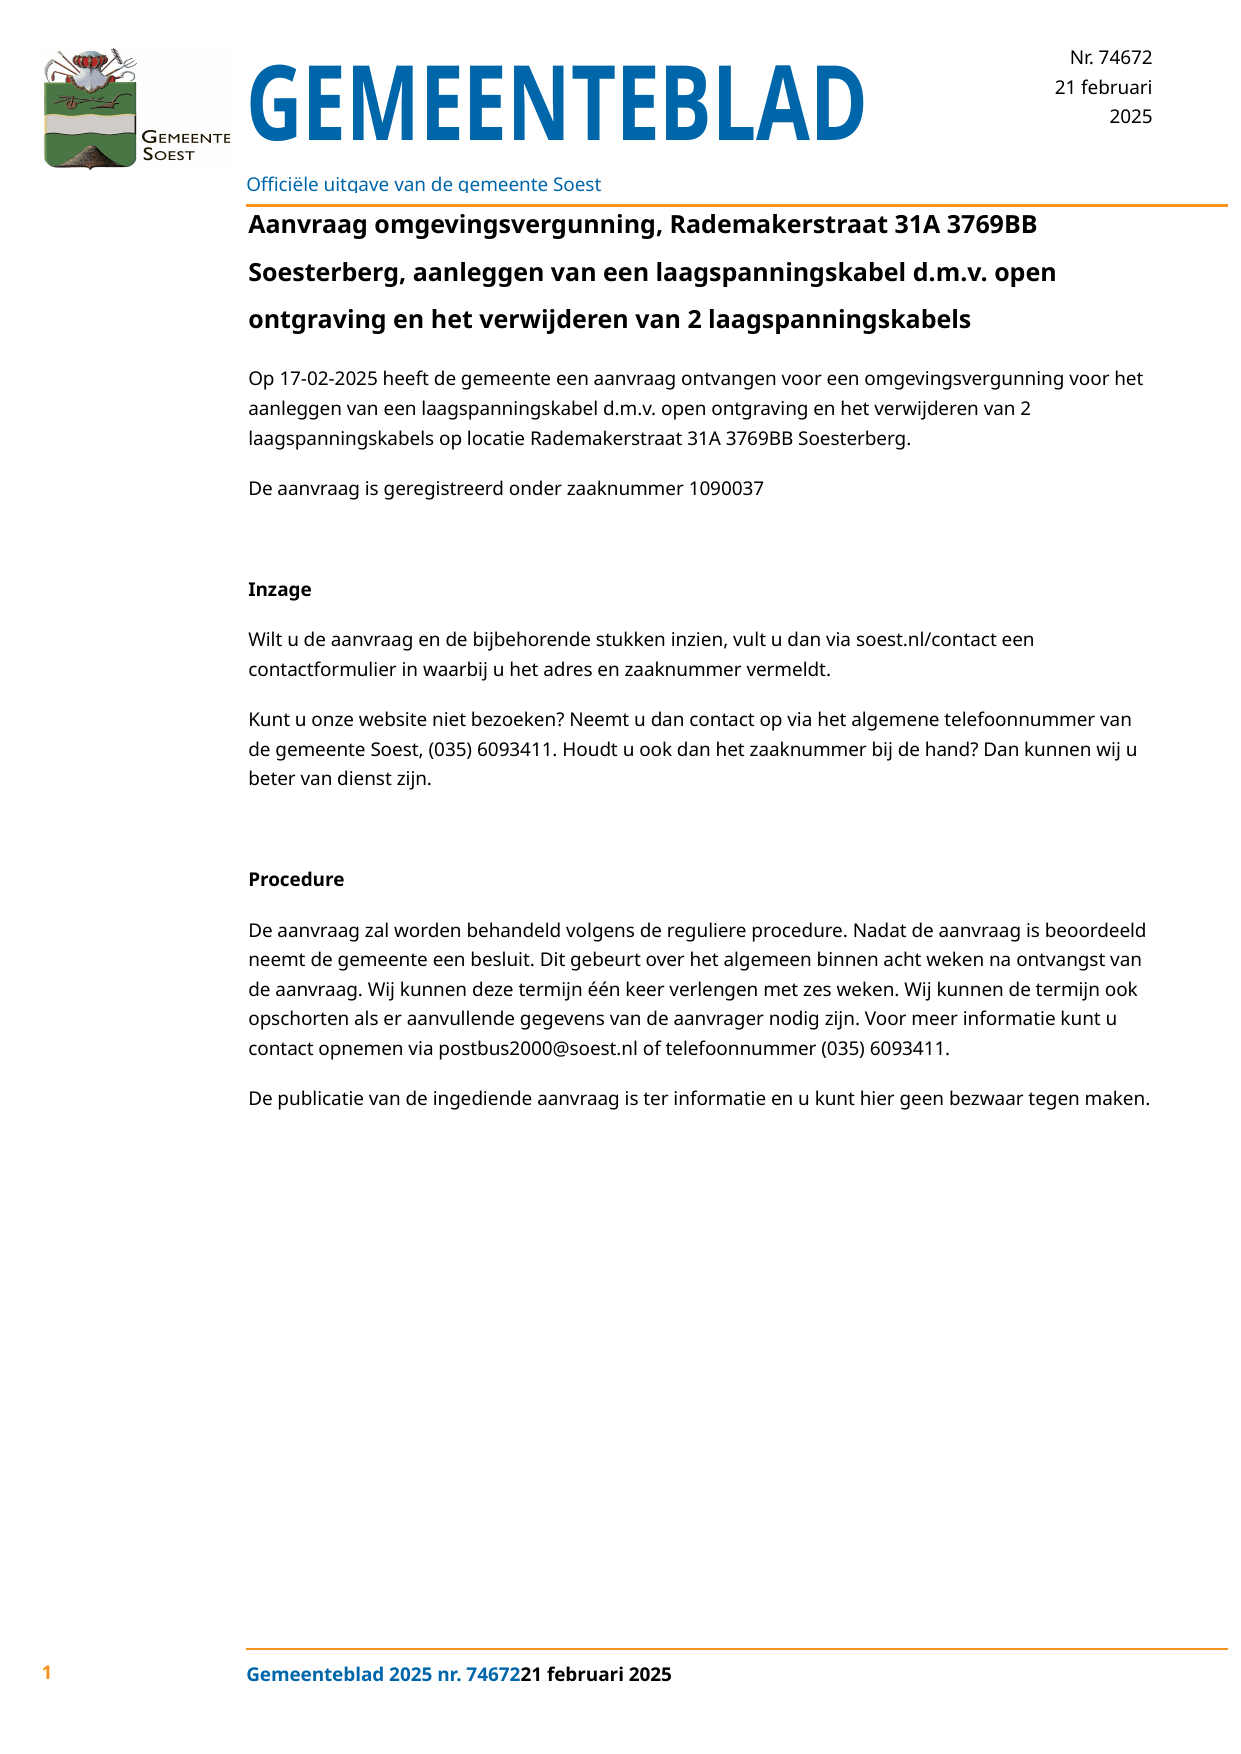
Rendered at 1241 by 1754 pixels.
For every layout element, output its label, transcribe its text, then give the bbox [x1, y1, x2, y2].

text De aanvraag is geregistreerd onder zaaknummer 1090037 [248, 475, 1152, 501]
text Kunt u onze website niet bezoeken? Neemt u dan contact op via het algemene telefoonnummer van de gemeente Soest, (035) 6093411. Houdt u ook dan het zaaknummer bij de hand? Dan kunnen wij u beter van dienst zijn. [248, 706, 1152, 791]
picture [41, 47, 231, 172]
text Wilt u de aanvraag en de bijbehorende stukken inzien, vult u dan via soest.nl/contact een contactformulier in waarbij u het adres en zaaknummer vermeldt. [248, 626, 1152, 682]
text Op 17-02-2025 heeft de gemeente een aanvraag ontvangen voor een omgevingsvergunning voor het aanleggen van een laagspanningskabel d.m.v. open ontgraving en het verwijderen van 2 laagspanningskabels op locatie Rademakerstraat 31A 3769BB Soesterberg. [248, 366, 1152, 450]
text Procedure [248, 866, 1152, 892]
text De publicatie van de ingediende aanvraag is ter informatie en u kunt hier geen bezwaar tegen maken. [248, 1086, 1152, 1111]
text Inzage [248, 576, 1152, 602]
text De aanvraag zal worden behandeld volgens de reguliere procedure. Nadat de aanvraag is beoordeeld neemt de gemeente een besluit. Dit gebeurt over het algemeen binnen acht weken na ontvangst van de aanvraag. Wij kunnen deze termijn één keer verlengen met zes weken. Wij kunnen de termijn ook opschorten als er aanvullende gegevens van de aanvrager nodig zijn. Voor meer informatie kunt u contact opnemen via postbus2000@soest.nl of telefoonnummer (035) 6093411. [248, 917, 1152, 1061]
text Aanvraag omgevingsvergunning, Rademakerstraat 31A 3769BB Soesterberg, aanleggen van een laagspanningskabel d.m.v. open ontgraving en het verwijderen van 2 laagspanningskabels [248, 207, 1152, 336]
